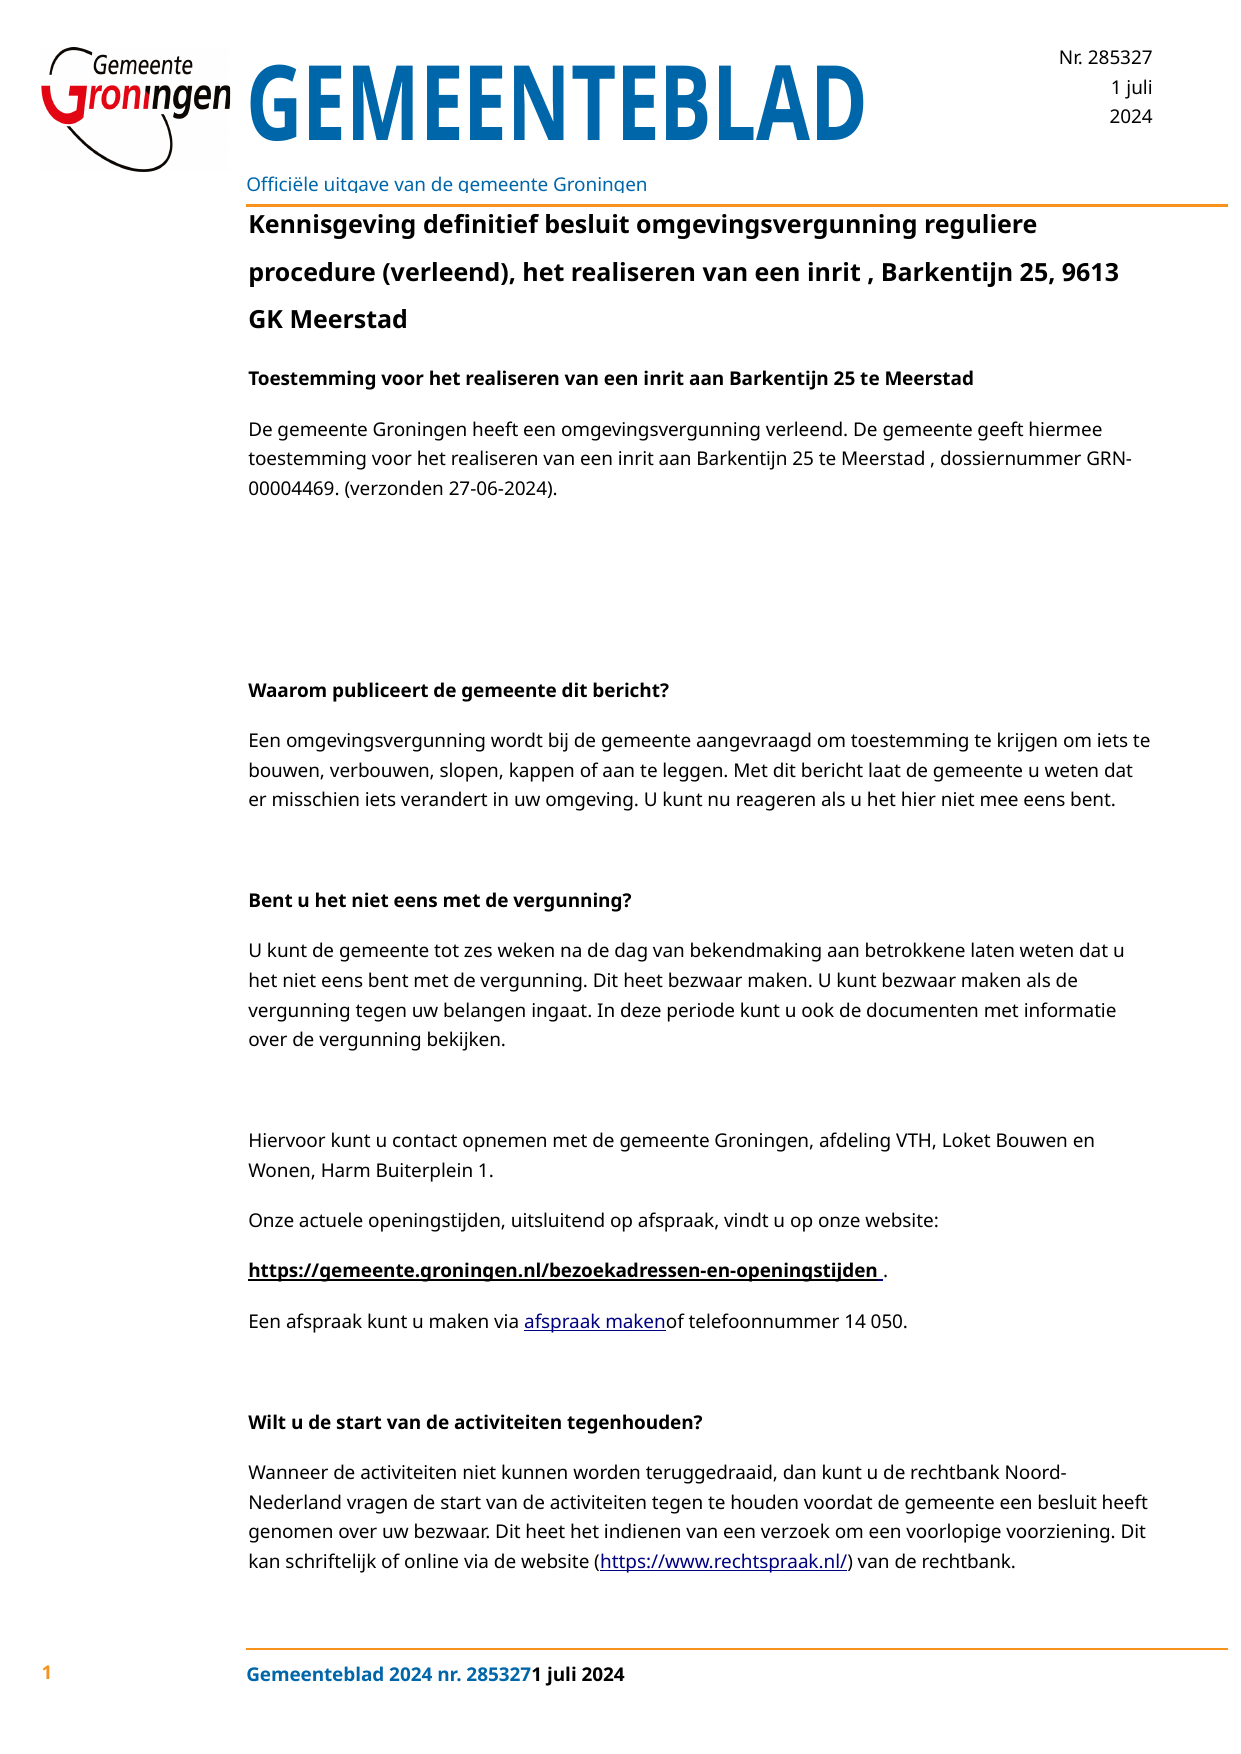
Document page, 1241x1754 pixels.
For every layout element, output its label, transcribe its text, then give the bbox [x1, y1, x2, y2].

text Toestemming voor het realiseren van een inrit aan Barkentijn 25 te Meerstad [248, 366, 1152, 391]
text Kennisgeving definitief besluit omgevingsvergunning reguliere procedure (verleend), het realiseren van een inrit , Barkentijn 25, 9613 GK Meerstad [248, 207, 1152, 336]
picture [41, 47, 231, 172]
text Onze actuele openingstijden, uitsluitend op afspraak, vindt u op onze website: [248, 1207, 1152, 1233]
text Een afspraak kunt u maken via afspraak makenof telefoonnummer 14 050. [248, 1308, 1152, 1334]
text Een omgevingsvergunning wordt bij de gemeente aangevraagd om toestemming te krijgen om iets te bouwen, verbouwen, slopen, kappen of aan te leggen. Met dit bericht laat de gemeente u weten dat er misschien iets verandert in uw omgeving. U kunt nu reageren als u het hier niet mee eens bent. [248, 727, 1152, 812]
text Hiervoor kunt u contact opnemen met de gemeente Groningen, afdeling VTH, Loket Bouwen en Wonen, Harm Buiterplein 1. [248, 1127, 1152, 1182]
text Waarom publiceert de gemeente dit bericht? [248, 677, 1152, 702]
text Wilt u de start van de activiteiten tegenhouden? [248, 1409, 1152, 1434]
text https://gemeente.groningen.nl/bezoekadressen-en-openingstijden . [248, 1258, 1152, 1283]
text Bent u het niet eens met de vergunning? [248, 887, 1152, 913]
text De gemeente Groningen heeft een omgevingsvergunning verleend. De gemeente geeft hiermee toestemming voor het realiseren van een inrit aan Barkentijn 25 te Meerstad , dossiernummer GRN-00004469. (verzonden 27-06-2024). [248, 416, 1152, 501]
text Wanneer de activiteiten niet kunnen worden teruggedraaid, dan kunt u de rechtbank Noord-Nederland vragen de start van de activiteiten tegen te houden voordat de gemeente een besluit heeft genomen over uw bezwaar. Dit heet het indienen van een verzoek om een voorlopige voorziening. Dit kan schriftelijk of online via de website (https://www.rechtspraak.nl/) van de rechtbank. [248, 1459, 1152, 1574]
text U kunt de gemeente tot zes weken na de dag van bekendmaking aan betrokkene laten weten dat u het niet eens bent met de vergunning. Dit heet bezwaar maken. U kunt bezwaar maken als de vergunning tegen uw belangen ingaat. In deze periode kunt u ook de documenten met informatie over de vergunning bekijken. [248, 938, 1152, 1052]
